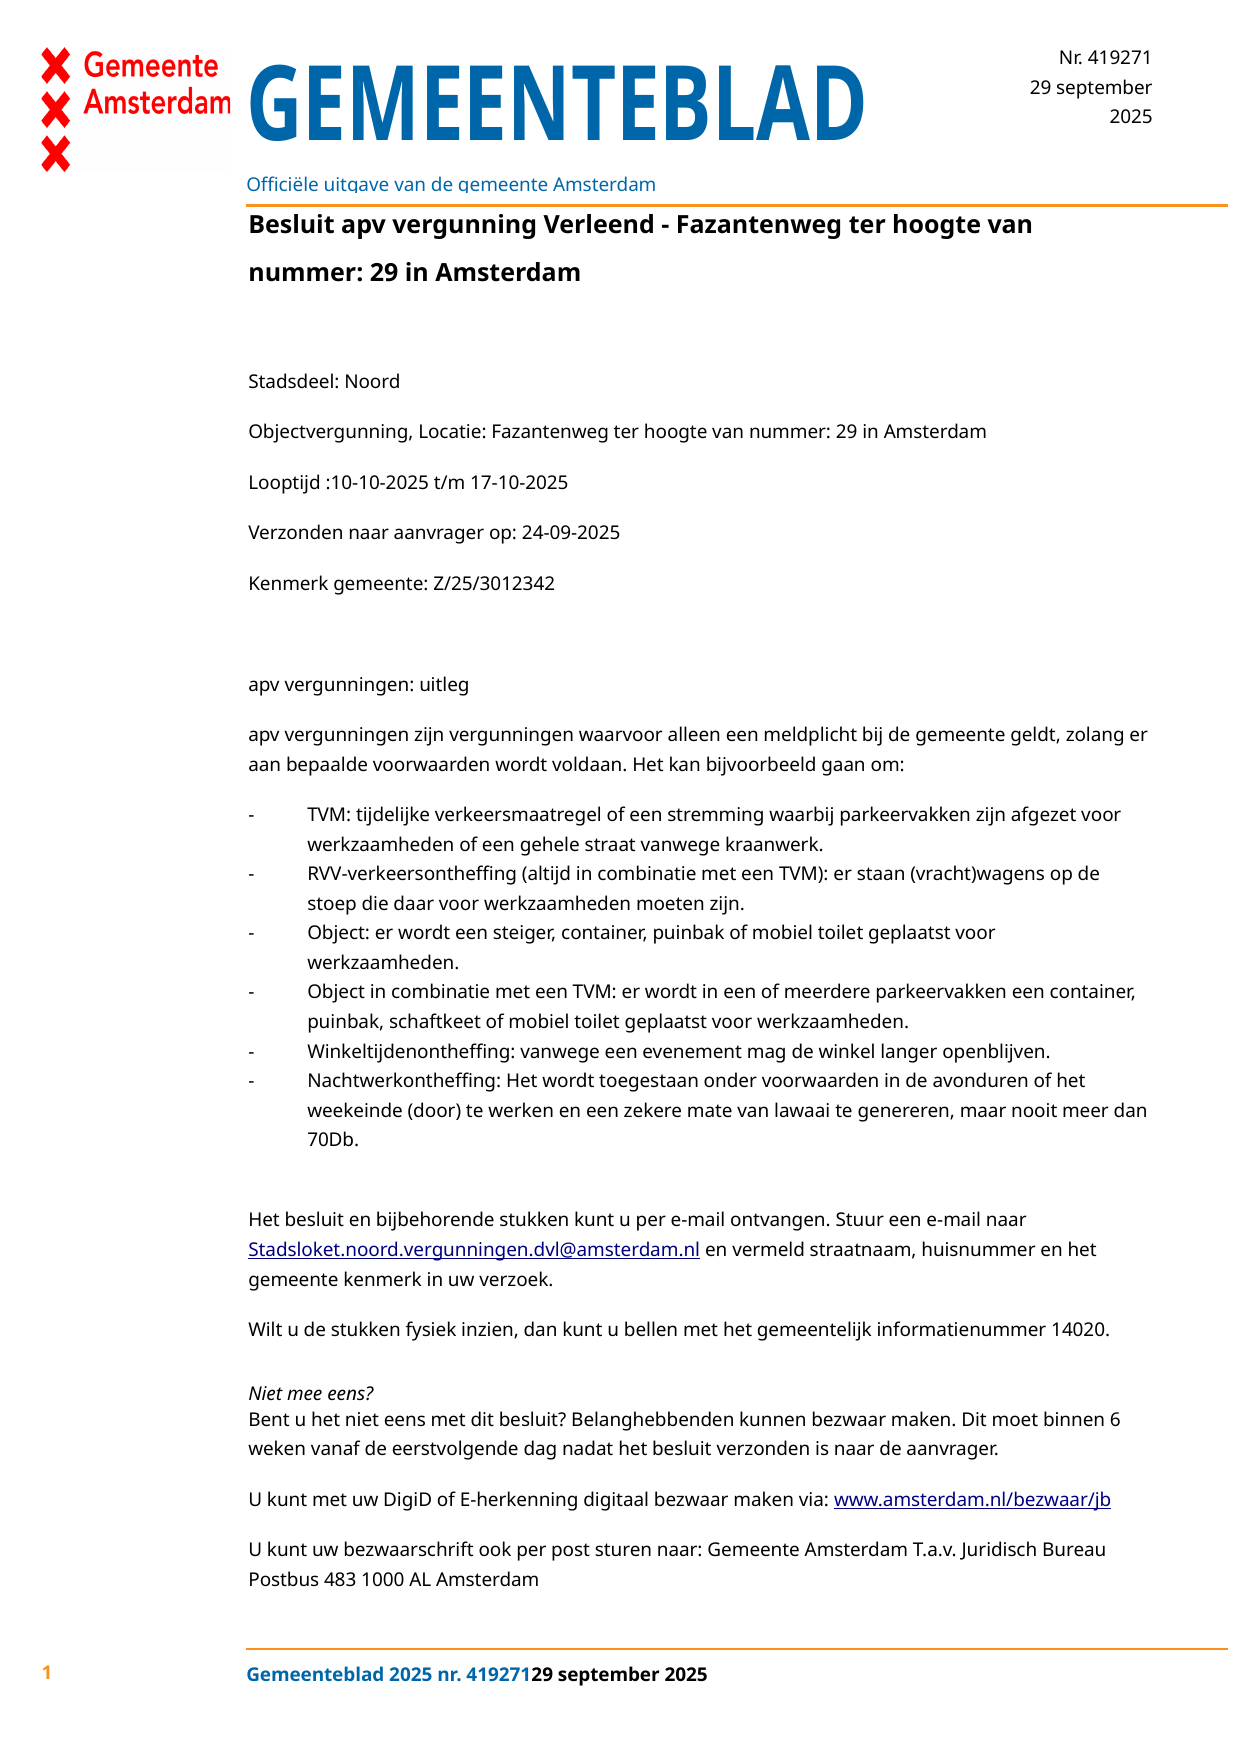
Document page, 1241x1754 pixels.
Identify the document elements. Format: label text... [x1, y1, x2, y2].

text apv vergunningen: uitleg [248, 671, 1152, 697]
list Nachtwerkontheffing: Het wordt toegestaan onder voorwaarden in de avonduren of het weekeinde (door) te werken en een zekere mate van lawaai te genereren, maar nooit meer dan 70Db. [248, 1067, 1152, 1152]
text Niet mee eens? [248, 1380, 1152, 1406]
text U kunt met uw DigiD of E-herkenning digitaal bezwaar maken via: www.amsterdam.nl/bezwaar/jb [248, 1486, 1152, 1512]
picture [41, 47, 231, 172]
text Kenmerk gemeente: Z/25/3012342 [248, 570, 1152, 596]
text U kunt uw bezwaarschrift ook per post sturen naar: Gemeente Amsterdam T.a.v. Juridisch Bureau Postbus 483 1000 AL Amsterdam [248, 1536, 1152, 1592]
text Objectvergunning, Locatie: Fazantenweg ter hoogte van nummer: 29 in Amsterdam [248, 419, 1152, 444]
list Object in combinatie met een TVM: er wordt in een of meerdere parkeervakken een container, puinbak, schaftkeet of mobiel toilet geplaatst voor werkzaamheden. [248, 979, 1152, 1034]
list RVV-verkeersontheffing (altijd in combinatie met een TVM): er staan (vracht)wagens op de stoep die daar voor werkzaamheden moeten zijn. [248, 860, 1152, 916]
text Bent u het niet eens met dit besluit? Belanghebbenden kunnen bezwaar maken. Dit moet binnen 6 weken vanaf de eerstvolgende dag nadat het besluit verzonden is naar de aanvrager. [248, 1406, 1152, 1461]
list TVM: tijdelijke verkeersmaatregel of een stremming waarbij parkeervakken zijn afgezet voor werkzaamheden of een gehele straat vanwege kraanwerk. [248, 801, 1152, 857]
text Wilt u de stukken fysiek inzien, dan kunt u bellen met het gemeentelijk informatienummer 14020. [248, 1316, 1152, 1342]
list Winkeltijdenontheffing: vanwege een evenement mag de winkel langer openblijven. [248, 1038, 1152, 1064]
text Stadsdeel: Noord [248, 368, 1152, 394]
list Object: er wordt een steiger, container, puinbak of mobiel toilet geplaatst voor werkzaamheden. [248, 919, 1152, 975]
text Het besluit en bijbehorende stukken kunt u per e-mail ontvangen. Stuur een e-mail naar Stadsloket.noord.vergunningen.dvl@amsterdam.nl en vermeld straatnaam, huisnummer en het gemeente kenmerk in uw verzoek. [248, 1207, 1152, 1292]
text Looptijd :10-10-2025 t/m 17-10-2025 [248, 469, 1152, 495]
text Verzonden naar aanvrager op: 24-09-2025 [248, 519, 1152, 545]
text Besluit apv vergunning Verleend - Fazantenweg ter hoogte van nummer: 29 in Amsterdam [248, 207, 1152, 288]
text apv vergunningen zijn vergunningen waarvoor alleen een meldplicht bij de gemeente geldt, zolang er aan bepaalde voorwaarden wordt voldaan. Het kan bijvoorbeeld gaan om: [248, 721, 1152, 777]
